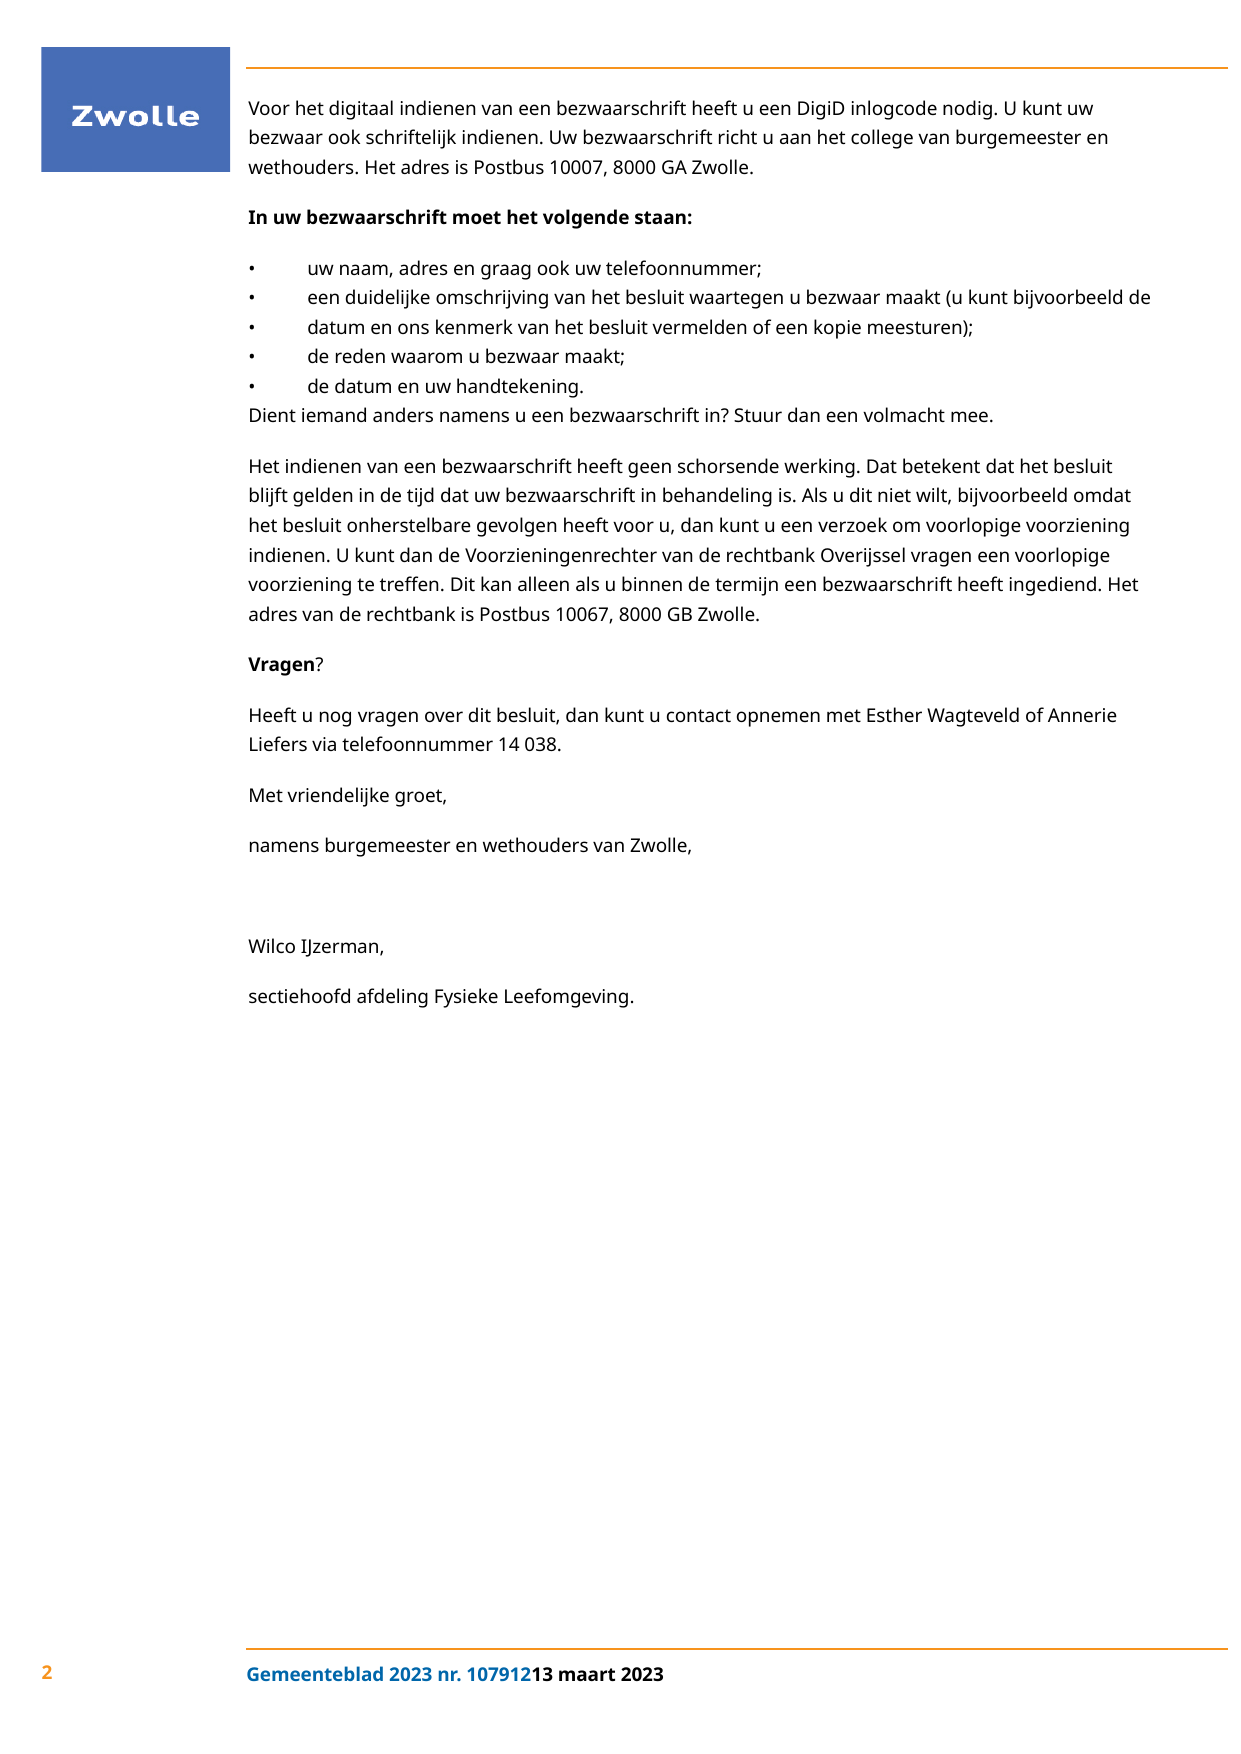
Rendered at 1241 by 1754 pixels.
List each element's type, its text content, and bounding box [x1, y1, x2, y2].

text Het indienen van een bezwaarschrift heeft geen schorsende werking. Dat betekent dat het besluit blijft gelden in de tijd dat uw bezwaarschrift in behandeling is. Als u dit niet wilt, bijvoorbeeld omdat het besluit onherstelbare gevolgen heeft voor u, dan kunt u een verzoek om voorlopige voorziening indienen. U kunt dan de Voorzieningenrechter van de rechtbank Overijssel vragen een voorlopige voorziening te treffen. Dit kan alleen als u binnen de termijn een bezwaarschrift heeft ingediend. Het adres van de rechtbank is Postbus 10067, 8000 GB Zwolle. [248, 453, 1152, 627]
text namens burgemeester en wethouders van Zwolle, [248, 832, 1152, 858]
text Wilco IJzerman, [248, 933, 1152, 959]
list de reden waarom u bezwaar maakt; [248, 343, 1152, 369]
text In uw bezwaarschrift moet het volgende staan: [248, 204, 1152, 230]
text Voor het digitaal indienen van een bezwaarschrift heeft u een DigiD inlogcode nodig. U kunt uw bezwaar ook schriftelijk indienen. Uw bezwaarschrift richt u aan het college van burgemeester en wethouders. Het adres is Postbus 10007, 8000 GA Zwolle. [248, 95, 1152, 180]
text Vragen? [248, 651, 1152, 677]
text Heeft u nog vragen over dit besluit, dan kunt u contact opnemen met Esther Wagteveld of Annerie Liefers via telefoonnummer 14 038. [248, 702, 1152, 757]
list uw naam, adres en graag ook uw telefoonnummer; [248, 255, 1152, 281]
list de datum en uw handtekening. [248, 373, 1152, 399]
text Dient iemand anders namens u een bezwaarschrift in? Stuur dan een volmacht mee. [248, 403, 1152, 428]
text sectiehoofd afdeling Fysieke Leefomgeving. [248, 983, 1152, 1009]
text Met vriendelijke groet, [248, 782, 1152, 808]
list datum en ons kenmerk van het besluit vermelden of een kopie meesturen); [248, 314, 1152, 340]
picture [41, 47, 231, 172]
list een duidelijke omschrijving van het besluit waartegen u bezwaar maakt (u kunt bijvoorbeeld de [248, 284, 1152, 310]
